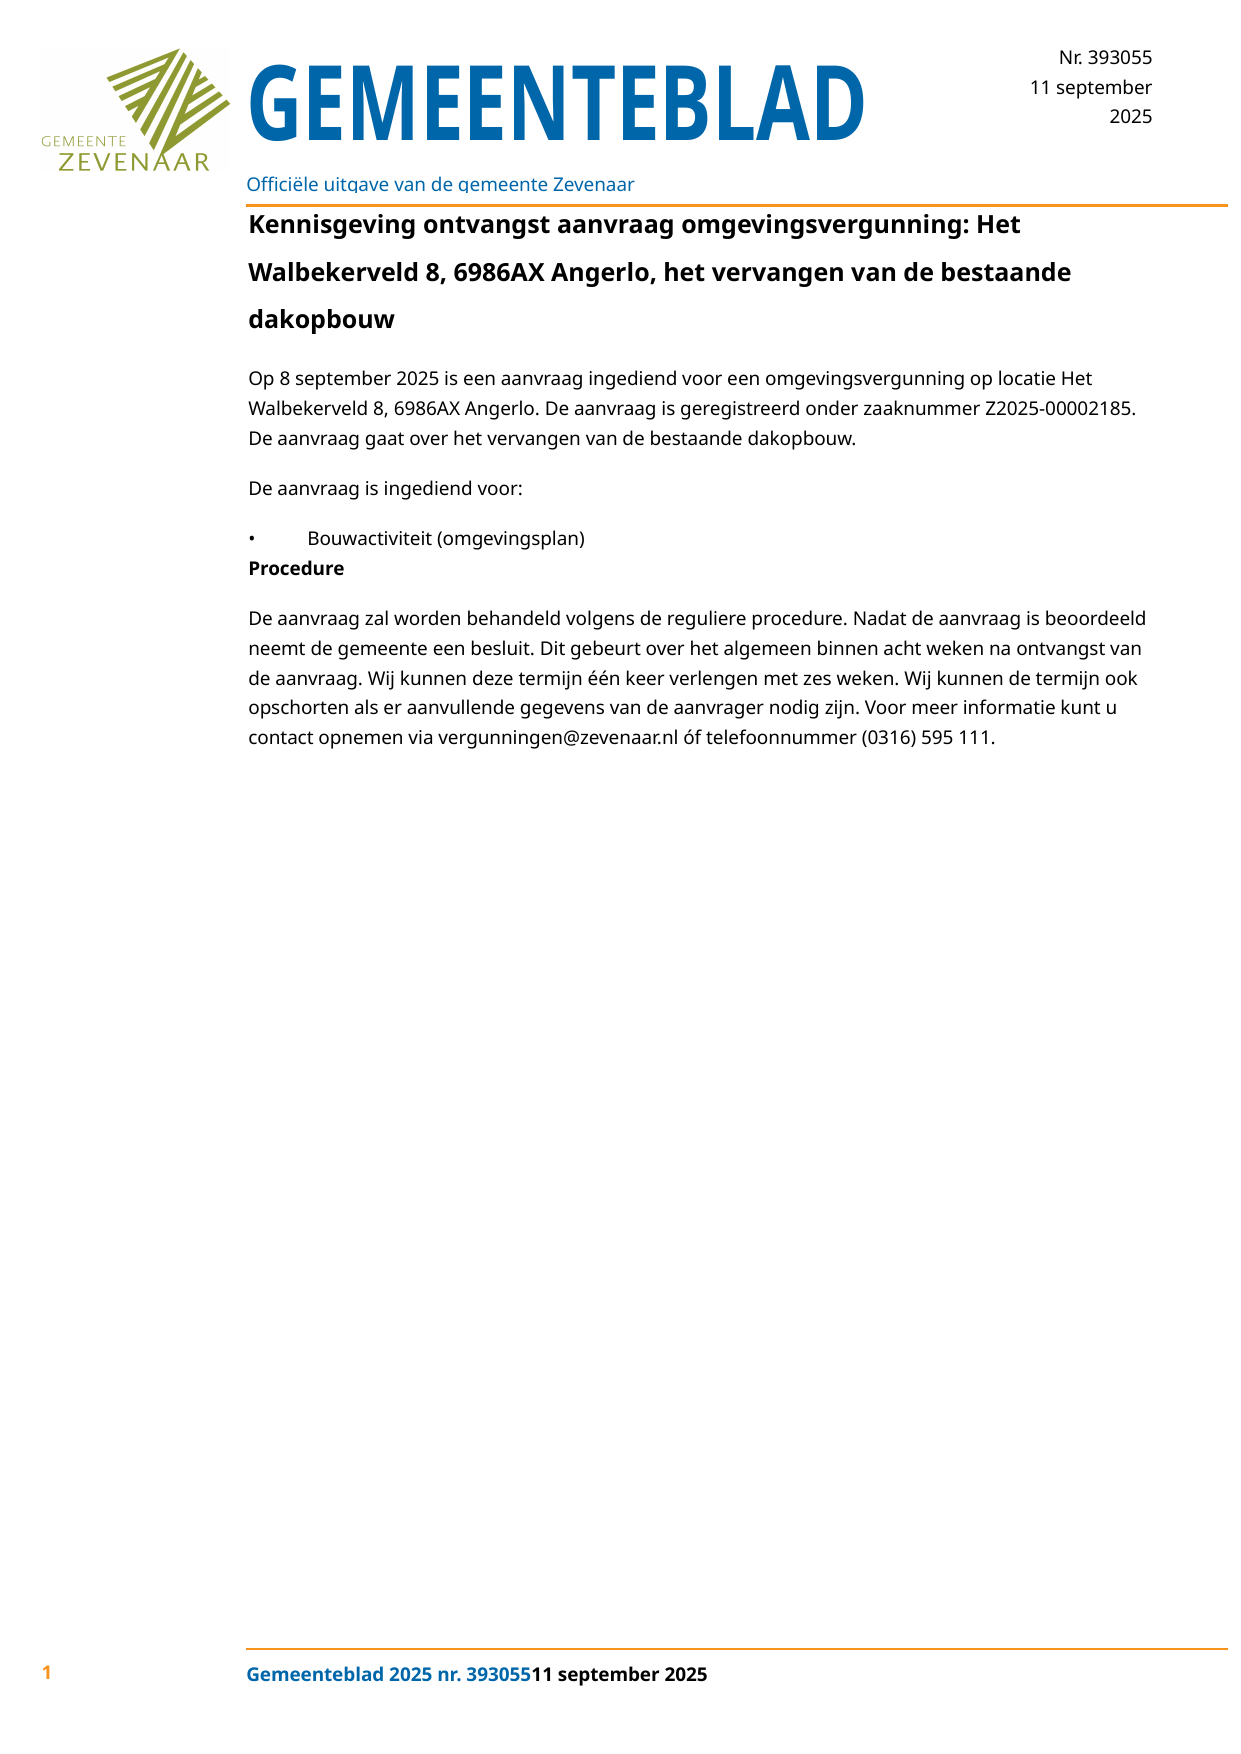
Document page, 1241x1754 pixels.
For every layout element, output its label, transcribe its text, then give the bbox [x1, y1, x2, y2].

text De aanvraag is ingediend voor: [248, 475, 1152, 501]
list Bouwactiviteit (omgevingsplan) [248, 526, 1152, 551]
text De aanvraag zal worden behandeld volgens de reguliere procedure. Nadat de aanvraag is beoordeeld neemt de gemeente een besluit. Dit gebeurt over het algemeen binnen acht weken na ontvangst van de aanvraag. Wij kunnen deze termijn één keer verlengen met zes weken. Wij kunnen de termijn ook opschorten als er aanvullende gegevens van de aanvrager nodig zijn. Voor meer informatie kunt u contact opnemen via vergunningen@zevenaar.nl óf telefoonnummer (0316) 595 111. [248, 606, 1152, 749]
text Kennisgeving ontvangst aanvraag omgevingsvergunning: Het Walbekerveld 8, 6986AX Angerlo, het vervangen van de bestaande dakopbouw [248, 207, 1152, 336]
picture [41, 47, 231, 172]
text Procedure [248, 555, 1152, 581]
text Op 8 september 2025 is een aanvraag ingediend voor een omgevingsvergunning op locatie Het Walbekerveld 8, 6986AX Angerlo. De aanvraag is geregistreerd onder zaaknummer Z2025-00002185. De aanvraag gaat over het vervangen van de bestaande dakopbouw. [248, 366, 1152, 450]
